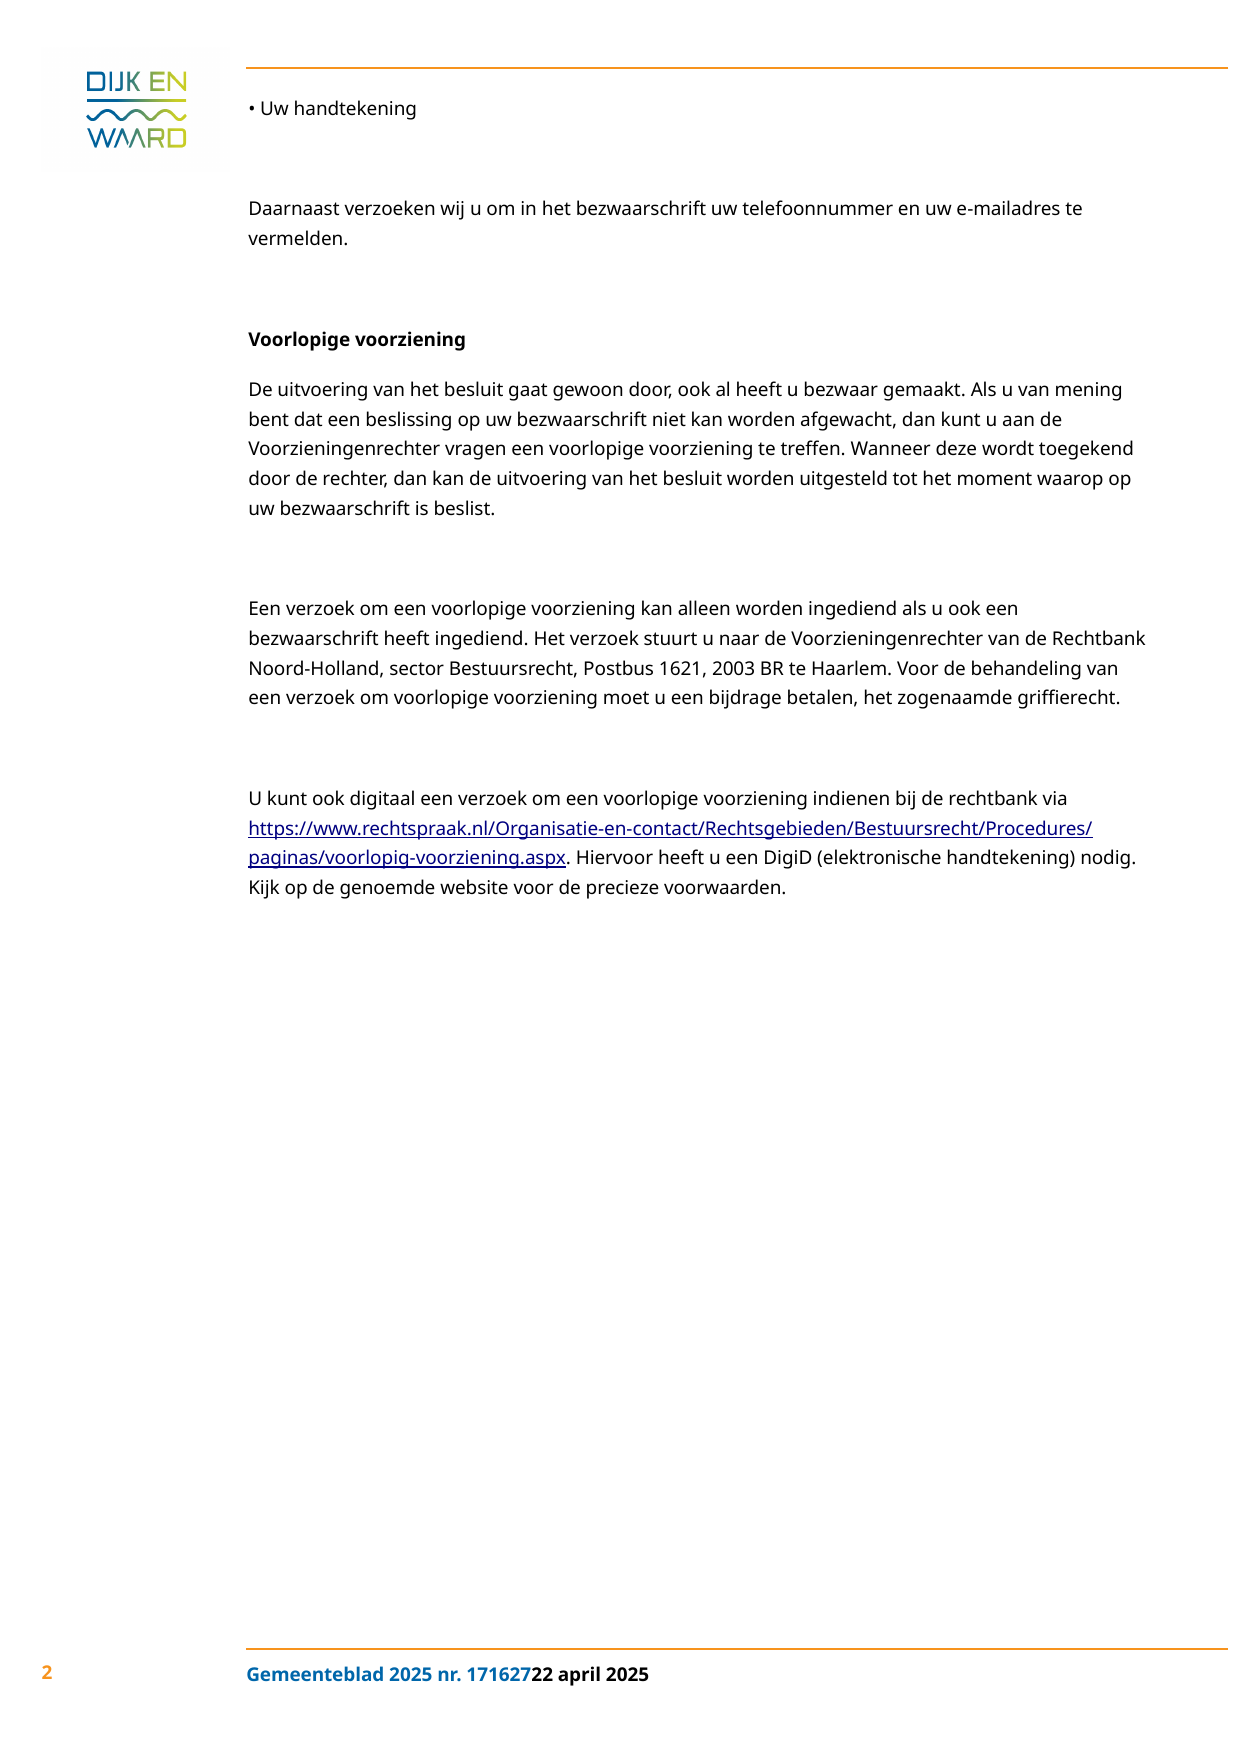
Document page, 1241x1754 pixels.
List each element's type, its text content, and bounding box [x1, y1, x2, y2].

text • Uw handtekening [248, 95, 1152, 121]
text U kunt ook digitaal een verzoek om een voorlopige voorziening indienen bij de rechtbank via https://www.rechtspraak.nl/Organisatie-en-contact/Rechtsgebieden/Bestuursrecht/Procedures/paginas/voorlopig-voorziening.aspx. Hiervoor heeft u een DigiD (elektronische handtekening) nodig. Kijk op de genoemde website voor de precieze voorwaarden. [248, 785, 1152, 900]
text Daarnaast verzoeken wij u om in het bezwaarschrift uw telefoonnummer en uw e-mailadres te vermelden. [248, 196, 1152, 251]
text De uitvoering van het besluit gaat gewoon door, ook al heeft u bezwaar gemaakt. Als u van mening bent dat een beslissing op uw bezwaarschrift niet kan worden afgewacht, dan kunt u aan de Voorzieningenrechter vragen een voorlopige voorziening te treffen. Wanneer deze wordt toegekend door de rechter, dan kan de uitvoering van het besluit worden uitgesteld tot het moment waarop op uw bezwaarschrift is beslist. [248, 376, 1152, 521]
text Een verzoek om een voorlopige voorziening kan alleen worden ingediend als u ook een bezwaarschrift heeft ingediend. Het verzoek stuurt u naar de Voorzieningenrechter van de Rechtbank Noord-Holland, sector Bestuursrecht, Postbus 1621, 2003 BR te Haarlem. Voor de behandeling van een verzoek om voorlopige voorziening moet u een bijdrage betalen, het zogenaamde griffierecht. [248, 596, 1152, 710]
text Voorlopige voorziening [248, 326, 1152, 352]
picture [41, 47, 231, 172]
